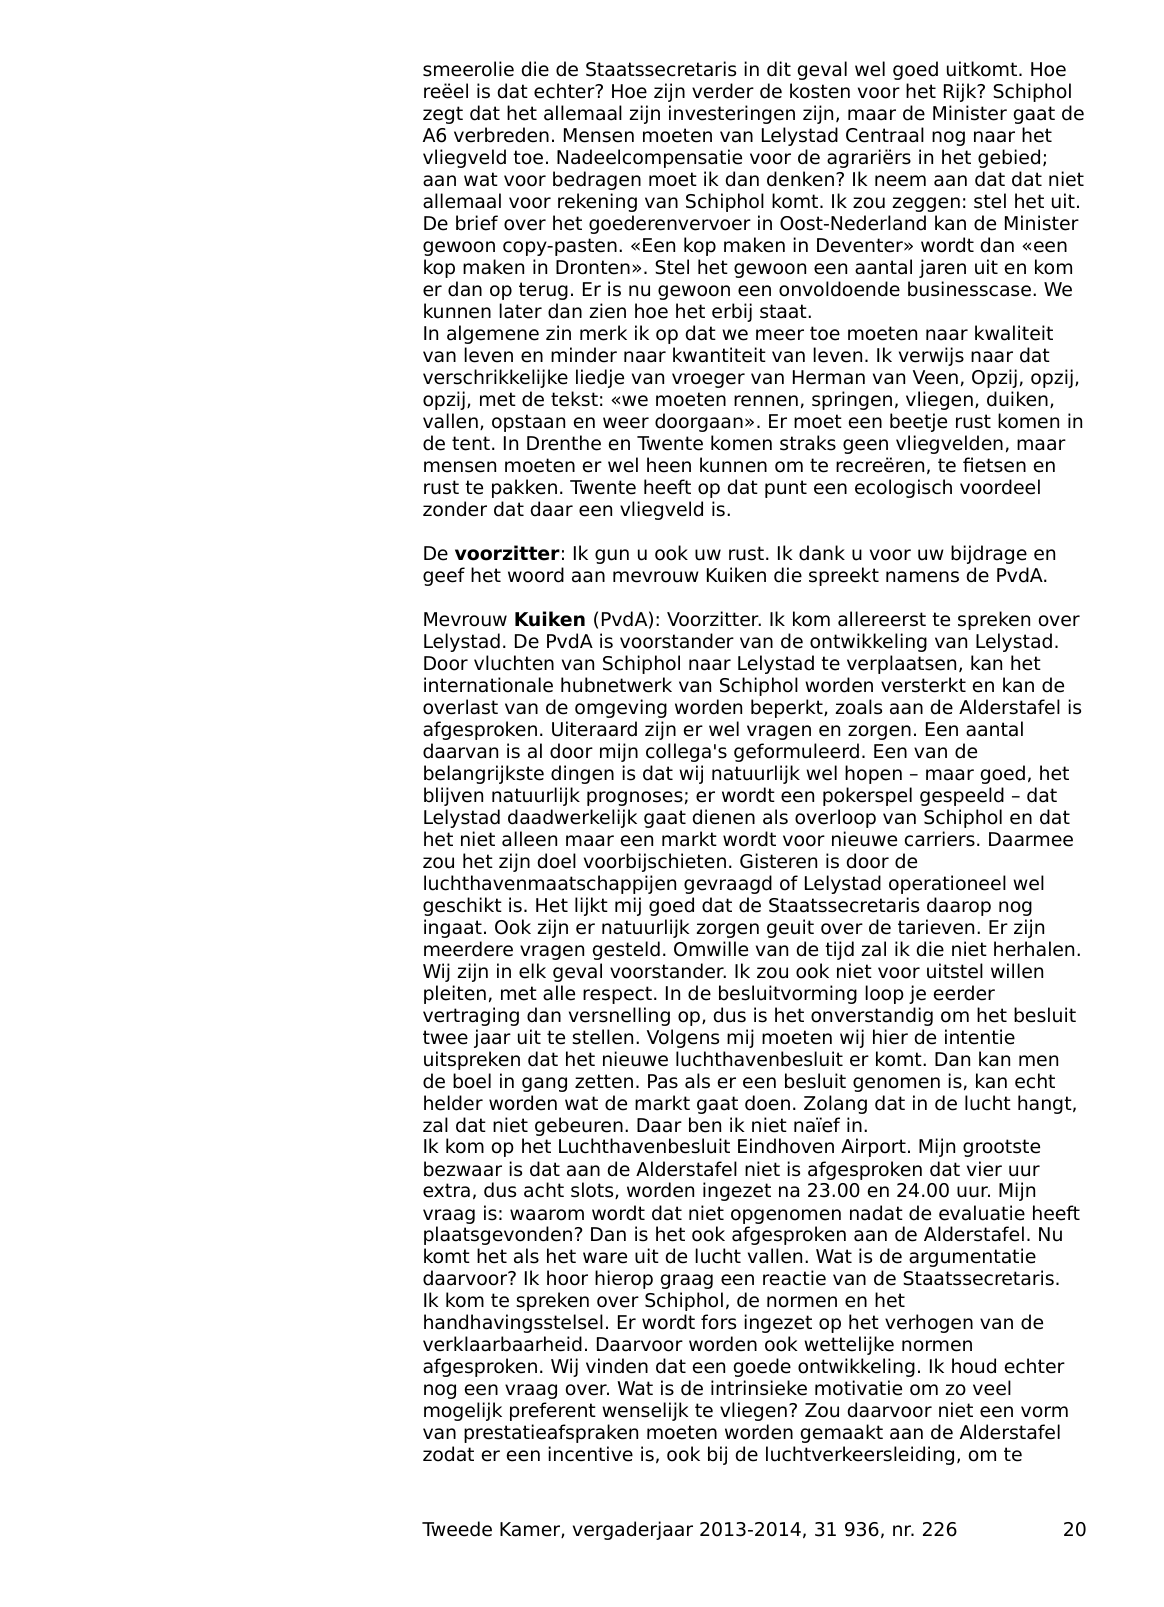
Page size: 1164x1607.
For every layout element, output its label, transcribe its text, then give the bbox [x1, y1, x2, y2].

text In algemene zin merk ik op dat we meer toe moeten naar kwaliteit van leven en minder naar kwantiteit van leven. Ik verwijs naar dat verschrikkelijke liedje van vroeger van Herman van Veen, Opzij, opzij, opzij, met de tekst: «we moeten rennen, springen, vliegen, duiken, vallen, opstaan en weer doorgaan». Er moet een beetje rust komen in de tent. In Drenthe en Twente komen straks geen vliegvelden, maar mensen moeten er wel heen kunnen om te recreëren, te fietsen en rust te pakken. Twente heeft op dat punt een ecologisch voordeel zonder dat daar een vliegveld is. [422, 323, 1087, 521]
text Mevrouw Kuiken (PvdA): Voorzitter. Ik kom allereerst te spreken over Lelystad. De PvdA is voorstander van de ontwikkeling van Lelystad. Door vluchten van Schiphol naar Lelystad te verplaatsen, kan het internationale hubnetwerk van Schiphol worden versterkt en kan de overlast van de omgeving worden beperkt, zoals aan de Alderstafel is afgesproken. Uiteraard zijn er wel vragen en zorgen. Een aantal daarvan is al door mijn collega's geformuleerd. Een van de belangrijkste dingen is dat wij natuurlijk wel hopen – maar goed, het blijven natuurlijk prognoses; er wordt een pokerspel gespeeld – dat Lelystad daadwerkelijk gaat dienen als overloop van Schiphol en dat het niet alleen maar een markt wordt voor nieuwe carriers. Daarmee zou het zijn doel voorbijschieten. Gisteren is door de luchthavenmaatschappijen gevraagd of Lelystad operationeel wel geschikt is. Het lijkt mij goed dat de Staatssecretaris daarop nog ingaat. Ook zijn er natuurlijk zorgen geuit over de tarieven. Er zijn meerdere vragen gesteld. Omwille van de tijd zal ik die niet herhalen. Wij zijn in elk geval voorstander. Ik zou ook niet voor uitstel willen pleiten, met alle respect. In de besluitvorming loop je eerder vertraging dan versnelling op, dus is het onverstandig om het besluit twee jaar uit te stellen. Volgens mij moeten wij hier de intentie uitspreken dat het nieuwe luchthavenbesluit er komt. Dan kan men de boel in gang zetten. Pas als er een besluit genomen is, kan echt helder worden wat de markt gaat doen. Zolang dat in de lucht hangt, zal dat niet gebeuren. Daar ben ik niet naïef in. [422, 609, 1087, 1136]
text De voorzitter: Ik gun u ook uw rust. Ik dank u voor uw bijdrage en geef het woord aan mevrouw Kuiken die spreekt namens de PvdA. [422, 543, 1087, 587]
text Ik kom op het Luchthavenbesluit Eindhoven Airport. Mijn grootste bezwaar is dat aan de Alderstafel niet is afgesproken dat vier uur extra, dus acht slots, worden ingezet na 23.00 en 24.00 uur. Mijn vraag is: waarom wordt dat niet opgenomen nadat de evaluatie heeft plaatsgevonden? Dan is het ook afgesproken aan de Alderstafel. Nu komt het als het ware uit de lucht vallen. Wat is de argumentatie daarvoor? Ik hoor hierop graag een reactie van de Staatssecretaris. [422, 1136, 1087, 1290]
text smeerolie die de Staatssecretaris in dit geval wel goed uitkomt. Hoe reëel is dat echter? Hoe zijn verder de kosten voor het Rijk? Schiphol zegt dat het allemaal zijn investeringen zijn, maar de Minister gaat de A6 verbreden. Mensen moeten van Lelystad Centraal nog naar het vliegveld toe. Nadeelcompensatie voor de agrariërs in het gebied; aan wat voor bedragen moet ik dan denken? Ik neem aan dat dat niet allemaal voor rekening van Schiphol komt. Ik zou zeggen: stel het uit. De brief over het goederenvervoer in Oost-Nederland kan de Minister gewoon copy-pasten. «Een kop maken in Deventer» wordt dan «een kop maken in Dronten». Stel het gewoon een aantal jaren uit en kom er dan op terug. Er is nu gewoon een onvoldoende businesscase. We kunnen later dan zien hoe het erbij staat. [422, 59, 1087, 323]
text Ik kom te spreken over Schiphol, de normen en het handhavingsstelsel. Er wordt fors ingezet op het verhogen van de verklaarbaarheid. Daarvoor worden ook wettelijke normen afgesproken. Wij vinden dat een goede ontwikkeling. Ik houd echter nog een vraag over. Wat is de intrinsieke motivatie om zo veel mogelijk preferent wenselijk te vliegen? Zou daarvoor niet een vorm van prestatieafspraken moeten worden gemaakt aan de Alderstafel zodat er een incentive is, ook bij de luchtverkeersleiding, om te [422, 1290, 1087, 1466]
